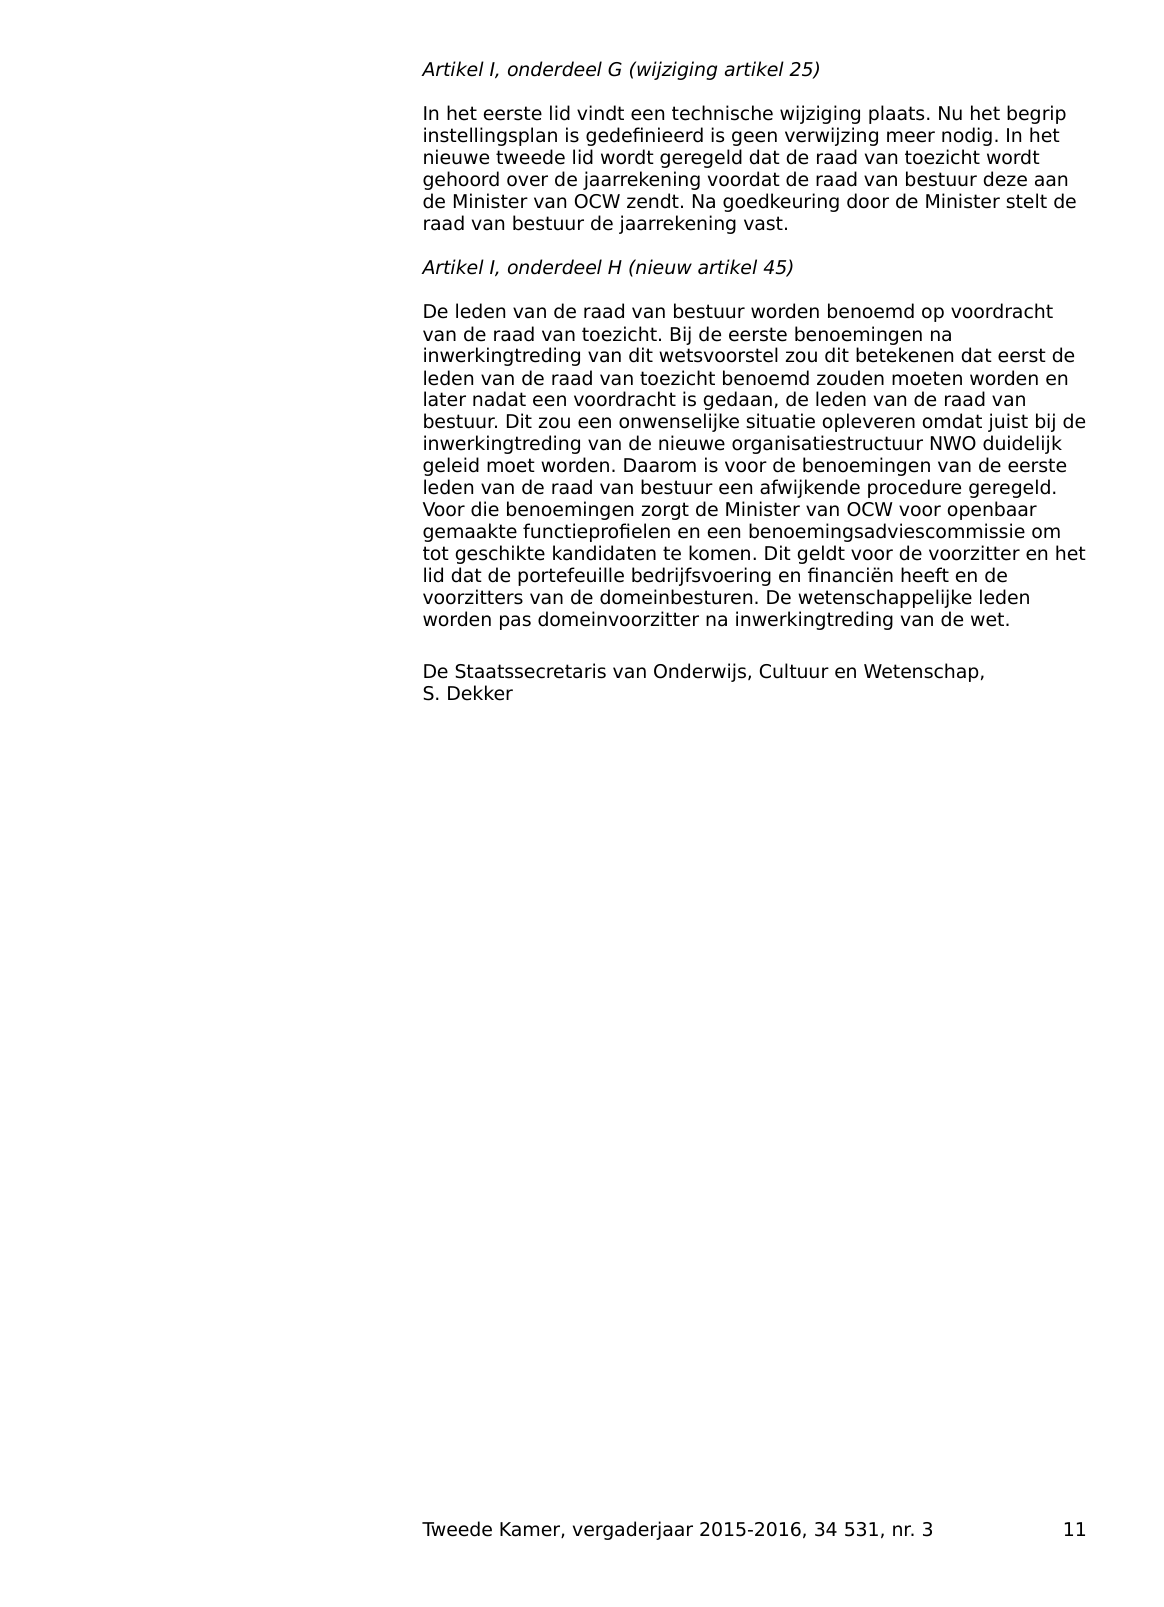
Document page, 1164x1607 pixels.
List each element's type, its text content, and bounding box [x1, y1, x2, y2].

subtitle Artikel I, onderdeel G (wijziging artikel 25) [422, 59, 1087, 81]
text De leden van de raad van bestuur worden benoemd op voordracht van de raad van toezicht. Bij de eerste benoemingen na inwerkingtreding van dit wetsvoorstel zou dit betekenen dat eerst de leden van de raad van toezicht benoemd zouden moeten worden en later nadat een voordracht is gedaan, de leden van de raad van bestuur. Dit zou een onwenselijke situatie opleveren omdat juist bij de inwerkingtreding van de nieuwe organisatiestructuur NWO duidelijk geleid moet worden. Daarom is voor de benoemingen van de eerste leden van de raad van bestuur een afwijkende procedure geregeld. Voor die benoemingen zorgt de Minister van OCW voor openbaar gemaakte functieprofielen en een benoemingsadviescommissie om tot geschikte kandidaten te komen. Dit geldt voor de voorzitter en het lid dat de portefeuille bedrijfsvoering en financiën heeft en de voorzitters van de domeinbesturen. De wetenschappelijke leden worden pas domeinvoorzitter na inwerkingtreding van de wet. [422, 301, 1087, 631]
text In het eerste lid vindt een technische wijziging plaats. Nu het begrip instellingsplan is gedefinieerd is geen verwijzing meer nodig. In het nieuwe tweede lid wordt geregeld dat de raad van toezicht wordt gehoord over de jaarrekening voordat de raad van bestuur deze aan de Minister van OCW zendt. Na goedkeuring door de Minister stelt de raad van bestuur de jaarrekening vast. [422, 103, 1087, 235]
text De Staatssecretaris van Onderwijs, Cultuur en Wetenschap, S. Dekker [422, 661, 1087, 705]
subtitle Artikel I, onderdeel H (nieuw artikel 45) [422, 257, 1087, 279]
